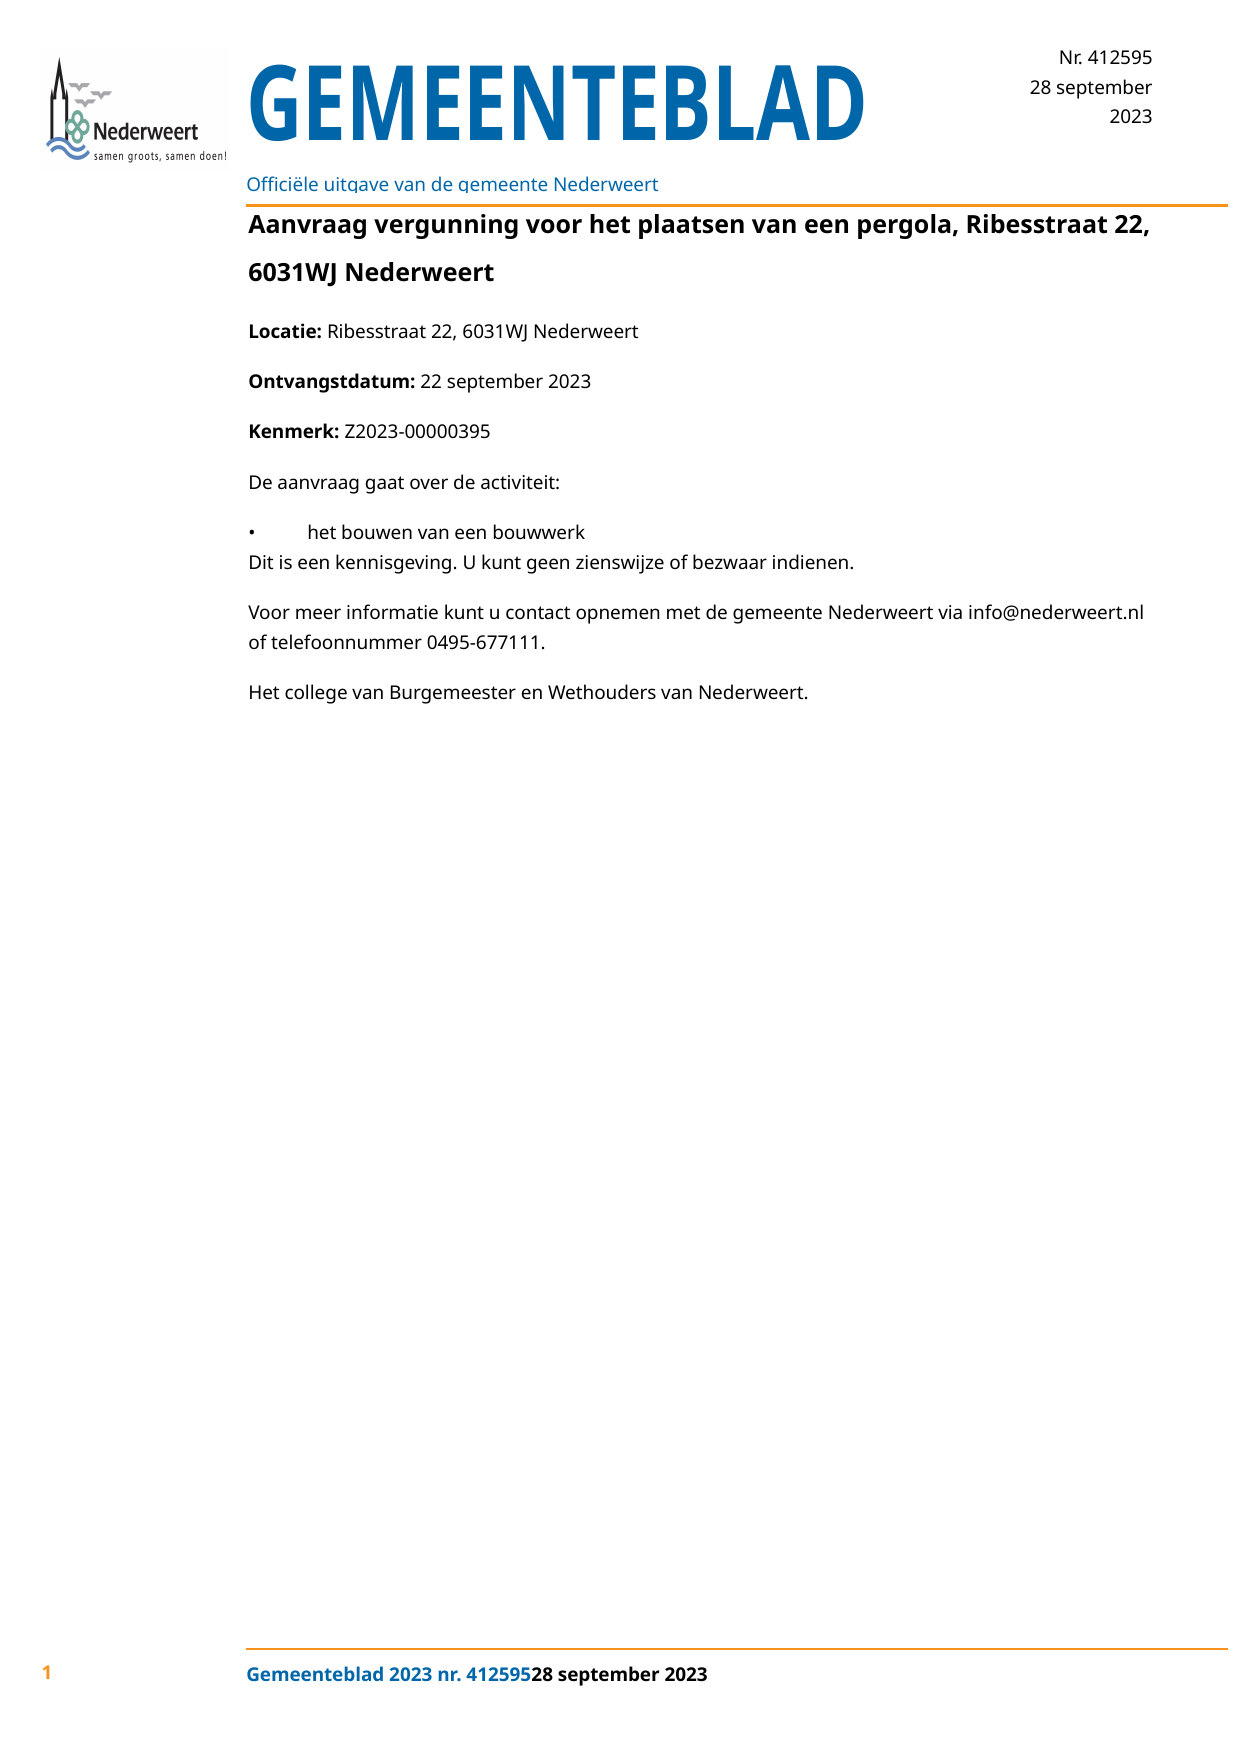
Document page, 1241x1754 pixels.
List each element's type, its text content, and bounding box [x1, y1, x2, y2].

text Het college van Burgemeester en Wethouders van Nederweert. [248, 679, 1152, 705]
text De aanvraag gaat over de activiteit: [248, 469, 1152, 495]
text Voor meer informatie kunt u contact opnemen met de gemeente Nederweert via info@nederweert.nl of telefoonnummer 0495-677111. [248, 599, 1152, 655]
list het bouwen van een bouwwerk [248, 519, 1152, 545]
picture [41, 47, 231, 172]
text Aanvraag vergunning voor het plaatsen van een pergola, Ribesstraat 22, 6031WJ Nederweert [248, 207, 1152, 288]
text Dit is een kennisgeving. U kunt geen zienswijze of bezwaar indienen. [248, 549, 1152, 575]
text Locatie: Ribesstraat 22, 6031WJ Nederweert [248, 318, 1152, 344]
text Kenmerk: Z2023-00000395 [248, 419, 1152, 444]
text Ontvangstdatum: 22 september 2023 [248, 368, 1152, 394]
